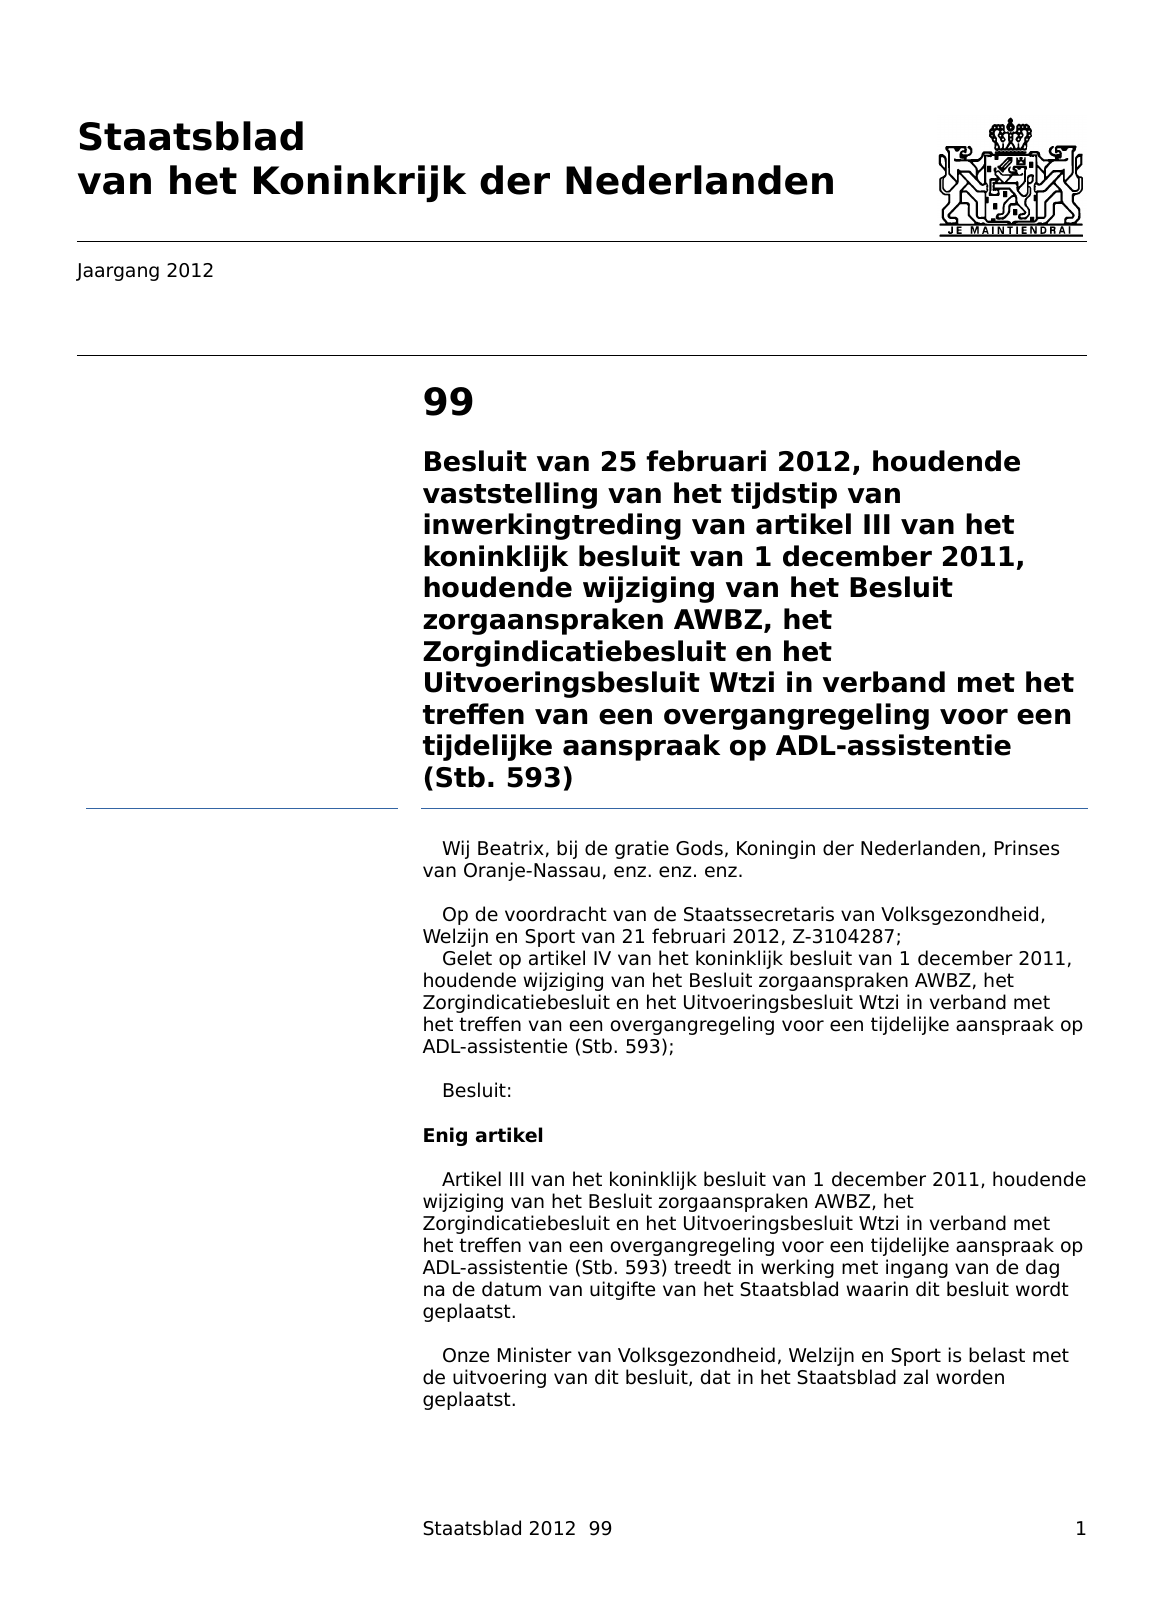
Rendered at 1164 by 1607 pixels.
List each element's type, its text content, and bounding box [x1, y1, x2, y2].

text Artikel III van het koninklijk besluit van 1 december 2011, houdende wijziging van het Besluit zorgaanspraken AWBZ, het Zorgindicatiebesluit en het Uitvoeringsbesluit Wtzi in verband met het treffen van een overgangregeling voor een tijdelijke aanspraak op ADL-assistentie (Stb. 593) treedt in werking met ingang van de dag na de datum van uitgifte van het Staatsblad waarin dit besluit wordt geplaatst. [422, 1169, 1087, 1322]
subtitle Enig artikel [422, 1124, 1087, 1146]
text Wij Beatrix, bij de gratie Gods, Koningin der Nederlanden, Prinses van Oranje-Nassau, enz. enz. enz. [422, 838, 1087, 882]
table_header [886, 100, 1087, 241]
text Op de voordracht van de Staatssecretaris van Volksgezondheid, Welzijn en Sport van 21 februari 2012, Z-3104287; [422, 904, 1087, 948]
text Onze Minister van Volksgezondheid, Welzijn en Sport is belast met de uitvoering van dit besluit, dat in het Staatsblad zal worden geplaatst. [422, 1345, 1087, 1411]
table_cell Jaargang 2012 [77, 242, 1087, 355]
text Besluit van 25 februari 2012, houdende vaststelling van het tijdstip van inwerkingtreding van artikel III van het koninklijk besluit van 1 december 2011, houdende wijziging van het Besluit zorgaanspraken AWBZ, het Zorgindicatiebesluit en het Uitvoeringsbesluit Wtzi in verband met het treffen van een overgangregeling voor een tijdelijke aanspraak op ADL-assistentie (Stb. 593) [422, 447, 1087, 794]
text Besluit: [422, 1080, 1087, 1102]
subtitle 99 [422, 381, 1087, 424]
text Gelet op artikel IV van het koninklijk besluit van 1 december 2011, houdende wijziging van het Besluit zorgaanspraken AWBZ, het Zorgindicatiebesluit en het Uitvoeringsbesluit Wtzi in verband met het treffen van een overgangregeling voor een tijdelijke aanspraak op ADL-assistentie (Stb. 593); [422, 948, 1087, 1058]
picture [936, 115, 1087, 240]
table_header Staatsblad van het Koninkrijk der Nederlanden [77, 100, 886, 241]
